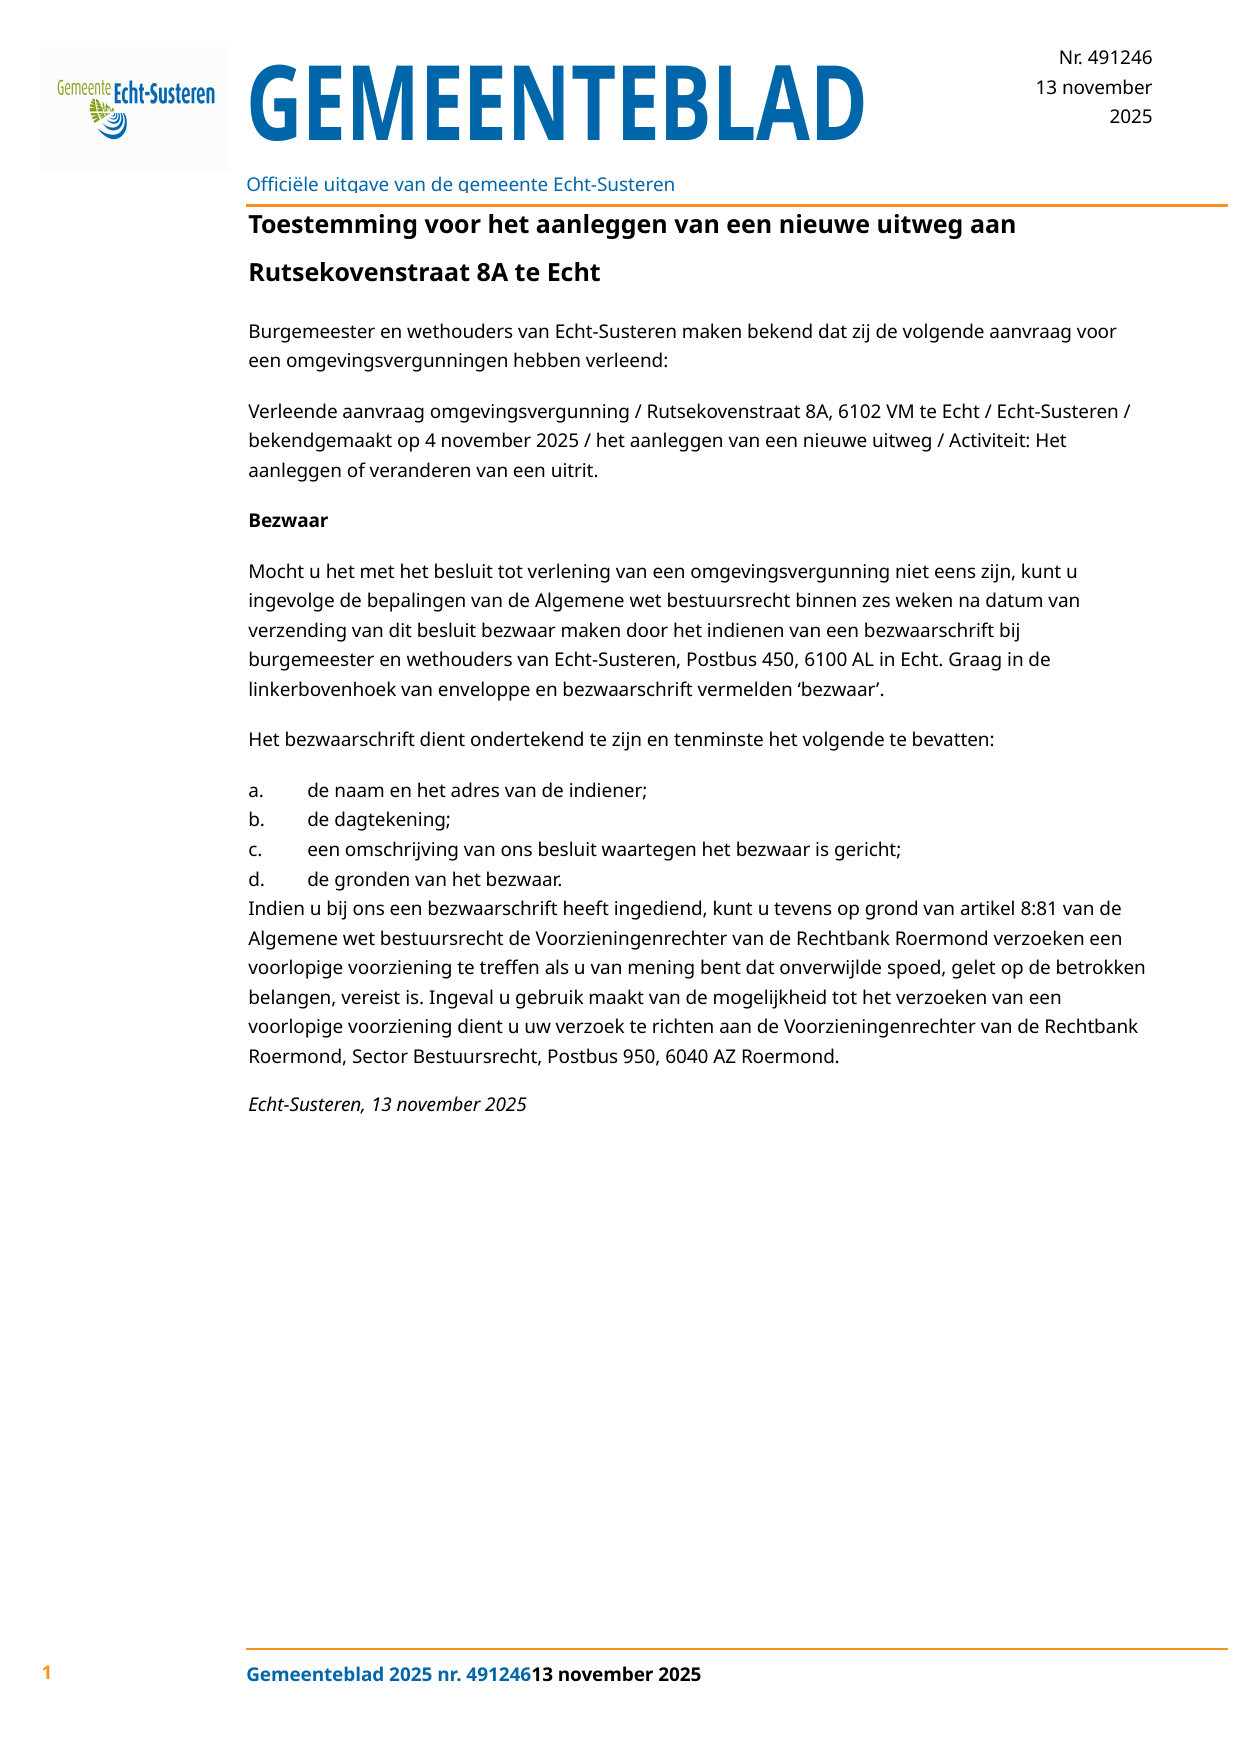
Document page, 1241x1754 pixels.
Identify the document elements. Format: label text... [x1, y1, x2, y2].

list de gronden van het bezwaar. [248, 866, 1152, 892]
text Het bezwaarschrift dient ondertekend te zijn en tenminste het volgende te bevatten: [248, 727, 1152, 752]
text Toestemming voor het aanleggen van een nieuwe uitweg aan Rutsekovenstraat 8A te Echt [248, 207, 1152, 288]
picture [41, 47, 231, 172]
text Burgemeester en wethouders van Echt-Susteren maken bekend dat zij de volgende aanvraag voor een omgevingsvergunningen hebben verleend: [248, 318, 1152, 373]
text Mocht u het met het besluit tot verlening van een omgevingsvergunning niet eens zijn, kunt u ingevolge de bepalingen van de Algemene wet bestuursrecht binnen zes weken na datum van verzending van dit besluit bezwaar maken door het indienen van een bezwaarschrift bij burgemeester en wethouders van Echt-Susteren, Postbus 450, 6100 AL in Echt. Graag in de linkerbovenhoek van enveloppe en bezwaarschrift vermelden ‘bezwaar’. [248, 558, 1152, 702]
list de naam en het adres van de indiener; [248, 777, 1152, 803]
list de dagtekening; [248, 807, 1152, 832]
text Echt-Susteren, 13 november 2025 [248, 1091, 1152, 1117]
text Bezwaar [248, 507, 1152, 533]
text Verleende aanvraag omgevingsvergunning / Rutsekovenstraat 8A, 6102 VM te Echt / Echt-Susteren / bekendgemaakt op 4 november 2025 / het aanleggen van een nieuwe uitweg / Activiteit: Het aanleggen of veranderen van een uitrit. [248, 398, 1152, 483]
list een omschrijving van ons besluit waartegen het bezwaar is gericht; [248, 836, 1152, 862]
text Indien u bij ons een bezwaarschrift heeft ingediend, kunt u tevens op grond van artikel 8:81 van de Algemene wet bestuursrecht de Voorzieningenrechter van de Rechtbank Roermond verzoeken een voorlopige voorziening te treffen als u van mening bent dat onverwijlde spoed, gelet op de betrokken belangen, vereist is. Ingeval u gebruik maakt van de mogelijkheid tot het verzoeken van een voorlopige voorziening dient u uw verzoek te richten aan de Voorzieningenrechter van de Rechtbank Roermond, Sector Bestuursrecht, Postbus 950, 6040 AZ Roermond. [248, 895, 1152, 1069]
